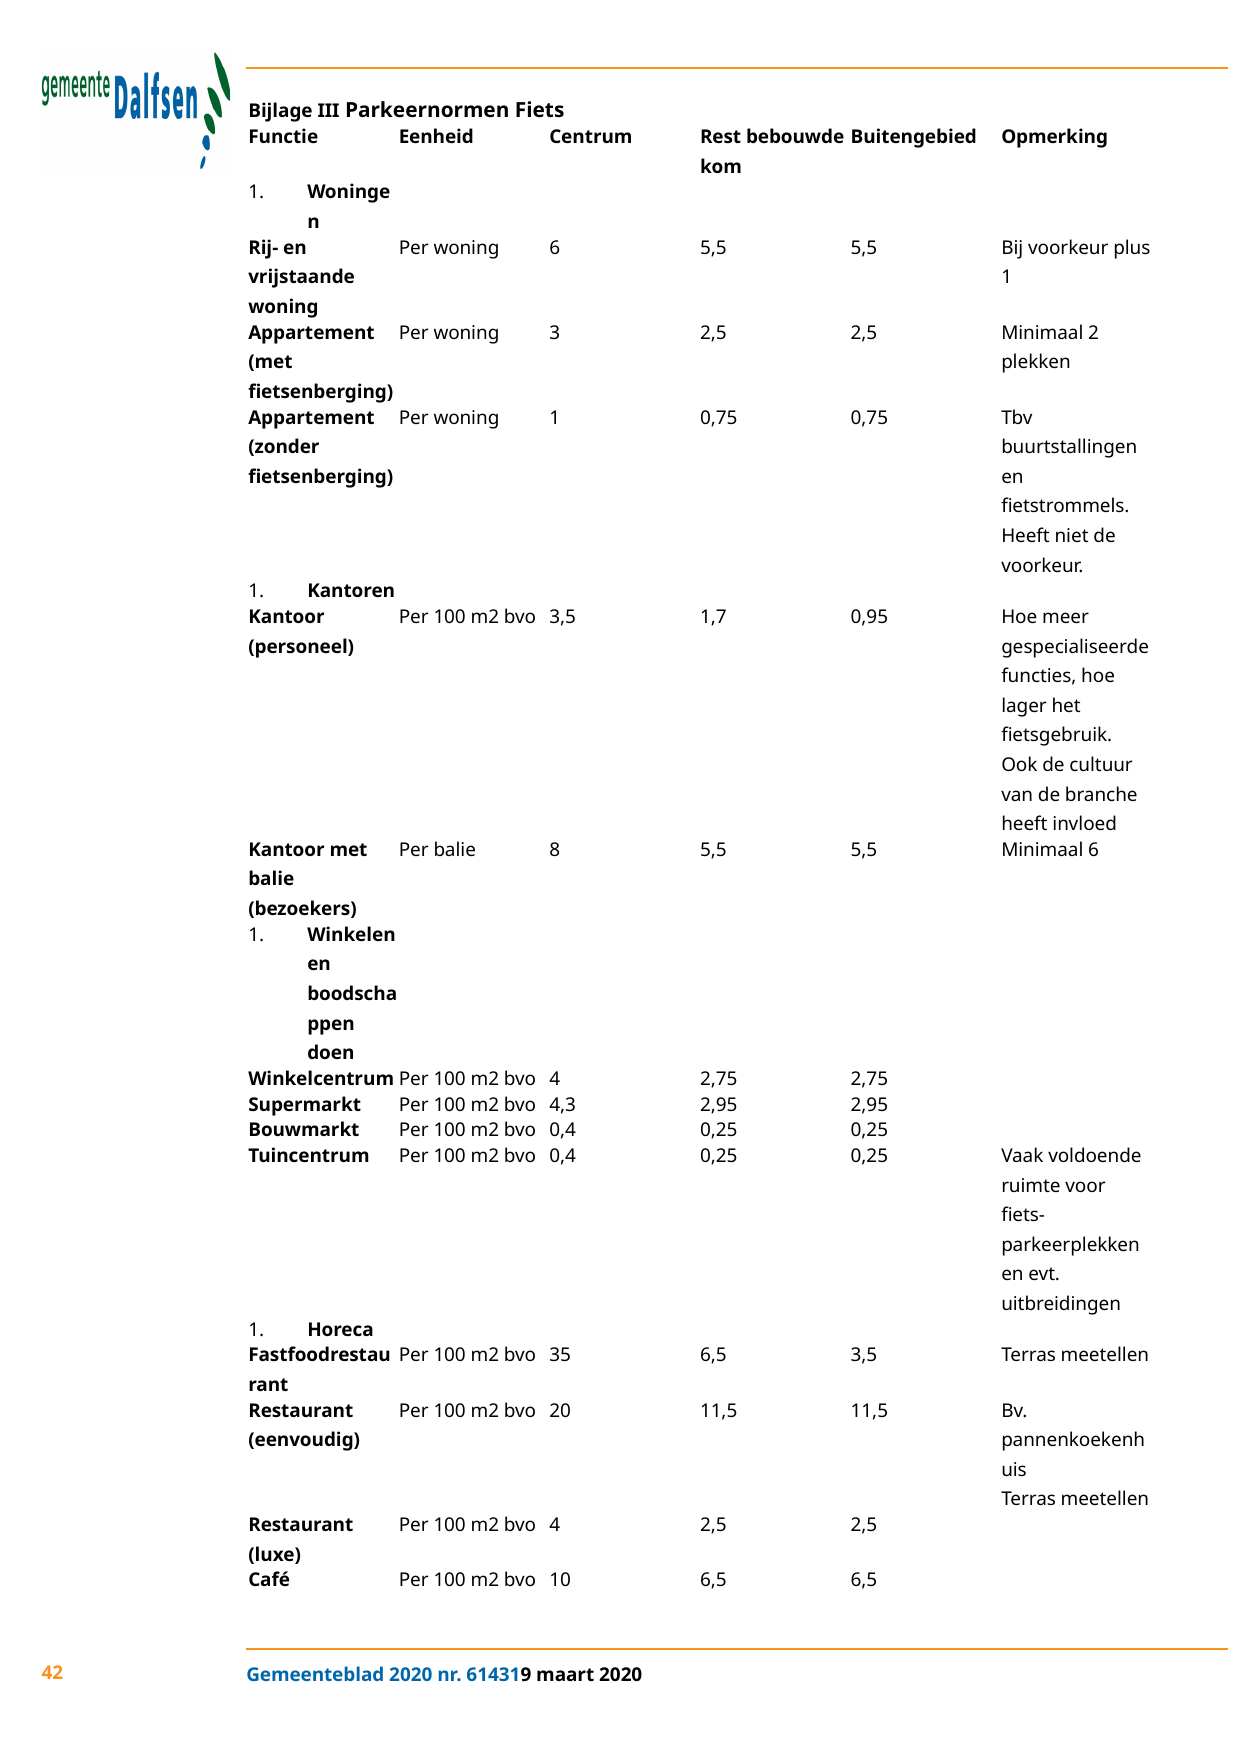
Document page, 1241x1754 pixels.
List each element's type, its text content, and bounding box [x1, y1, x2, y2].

table_cell 2,5 [850, 1511, 1001, 1567]
table_cell 0,25 [850, 1142, 1001, 1316]
table_cell Winkelen en boodschappen doen [248, 921, 398, 1065]
table_cell 0,4 [549, 1142, 700, 1316]
table_cell Hoe meer gespecialiseerde functies, hoe lager het fietsgebruik. Ook de cultuur van de branche heeft invloed [1001, 603, 1152, 836]
table_cell 0,25 [850, 1116, 1001, 1142]
table_cell [1001, 1567, 1152, 1592]
table_cell Per 100 m2 bvo [399, 1116, 549, 1142]
table_cell Fastfoodrestaurant [248, 1342, 398, 1397]
table_cell Per 100 m2 bvo [399, 1142, 549, 1316]
table_cell 2,5 [850, 319, 1001, 404]
table_cell Appartement (zonder fietsenberging) [248, 404, 398, 577]
table_cell Bouwmarkt [248, 1116, 398, 1142]
table_cell 2,5 [700, 319, 850, 404]
table_cell 0,25 [700, 1116, 850, 1142]
table_cell 5,5 [850, 836, 1001, 921]
table_cell 3,5 [850, 1342, 1001, 1397]
table_cell 10 [549, 1567, 700, 1592]
table_cell 6,5 [700, 1567, 850, 1592]
table_cell Café [248, 1567, 398, 1592]
table_cell Bij voorkeur plus 1 [1001, 234, 1152, 319]
table_cell 0,75 [850, 404, 1001, 577]
table_header Buitengebied [850, 124, 1001, 179]
table_cell [1001, 1065, 1152, 1091]
table_cell Per 100 m2 bvo [399, 1091, 549, 1116]
table_cell Per 100 m2 bvo [399, 1065, 549, 1091]
table_cell 4 [549, 1065, 700, 1091]
table_cell Per woning [399, 404, 549, 577]
table_cell 8 [549, 836, 700, 921]
table_cell 2,5 [700, 1511, 850, 1567]
table_cell 6,5 [850, 1567, 1001, 1592]
table_cell 11,5 [700, 1397, 850, 1511]
table_header Opmerking [1001, 124, 1152, 179]
table_cell 5,5 [850, 234, 1001, 319]
table_cell Horeca [248, 1316, 398, 1342]
table_cell 3,5 [549, 603, 700, 836]
table_cell 0,95 [850, 603, 1001, 836]
table_cell Tbv buurtstallingen en fietstrommels. Heeft niet de voorkeur. [1001, 404, 1152, 577]
table_cell Bv. pannenkoekenhuis Terras meetellen [1001, 1397, 1152, 1511]
table_cell Per 100 m2 bvo [399, 1567, 549, 1592]
table_cell Minimaal 6 [1001, 836, 1152, 921]
table_cell Supermarkt [248, 1091, 398, 1116]
table_cell Winkelcentrum [248, 1065, 398, 1091]
table_cell Terras meetellen [1001, 1342, 1152, 1397]
table_cell Woningen [248, 179, 398, 234]
table_cell Tuincentrum [248, 1142, 398, 1316]
table_cell Per 100 m2 bvo [399, 1511, 549, 1567]
table_cell 20 [549, 1397, 700, 1511]
table_cell 11,5 [850, 1397, 1001, 1511]
table_cell 0,75 [700, 404, 850, 577]
table_cell [1001, 1091, 1152, 1116]
table_header Rest bebouwde kom [700, 124, 850, 179]
table_cell 1 [549, 404, 700, 577]
table_cell Rij- en vrijstaande woning [248, 234, 398, 319]
table_cell 3 [549, 319, 700, 404]
table_cell 0,4 [549, 1116, 700, 1142]
table_cell Kantoor met balie (bezoekers) [248, 836, 398, 921]
picture [41, 47, 231, 172]
table_cell Vaak voldoende ruimte voor fiets- parkeerplekken en evt. uitbreidingen [1001, 1142, 1152, 1316]
table_cell 6 [549, 234, 700, 319]
table_cell Appartement (met fietsenberging) [248, 319, 398, 404]
table_cell Per 100 m2 bvo [399, 1342, 549, 1397]
table_cell 4 [549, 1511, 700, 1567]
table_cell 35 [549, 1342, 700, 1397]
table_cell Per balie [399, 836, 549, 921]
table_cell 1,7 [700, 603, 850, 836]
table_cell 6,5 [700, 1342, 850, 1397]
table_cell [1001, 1511, 1152, 1567]
table_header Centrum [549, 124, 700, 179]
table_cell 2,95 [850, 1091, 1001, 1116]
table_cell [1001, 1116, 1152, 1142]
table_cell 2,95 [700, 1091, 850, 1116]
table_cell Kantoor (personeel) [248, 603, 398, 836]
table_cell 5,5 [700, 836, 850, 921]
table_cell 2,75 [850, 1065, 1001, 1091]
table_cell Per 100 m2 bvo [399, 603, 549, 836]
table_header Functie [248, 124, 398, 179]
table_cell Restaurant (eenvoudig) [248, 1397, 398, 1511]
text Bijlage III Parkeernormen Fiets [248, 95, 1152, 123]
table_cell Per woning [399, 319, 549, 404]
table_cell 4,3 [549, 1091, 700, 1116]
table_cell 5,5 [700, 234, 850, 319]
table_cell 2,75 [700, 1065, 850, 1091]
table_cell Per 100 m2 bvo [399, 1397, 549, 1511]
table_cell 0,25 [700, 1142, 850, 1316]
table_header Eenheid [399, 124, 549, 179]
table_cell Kantoren [248, 578, 398, 603]
table_cell Restaurant (luxe) [248, 1511, 398, 1567]
table_cell Per woning [399, 234, 549, 319]
table_cell Minimaal 2 plekken [1001, 319, 1152, 404]
